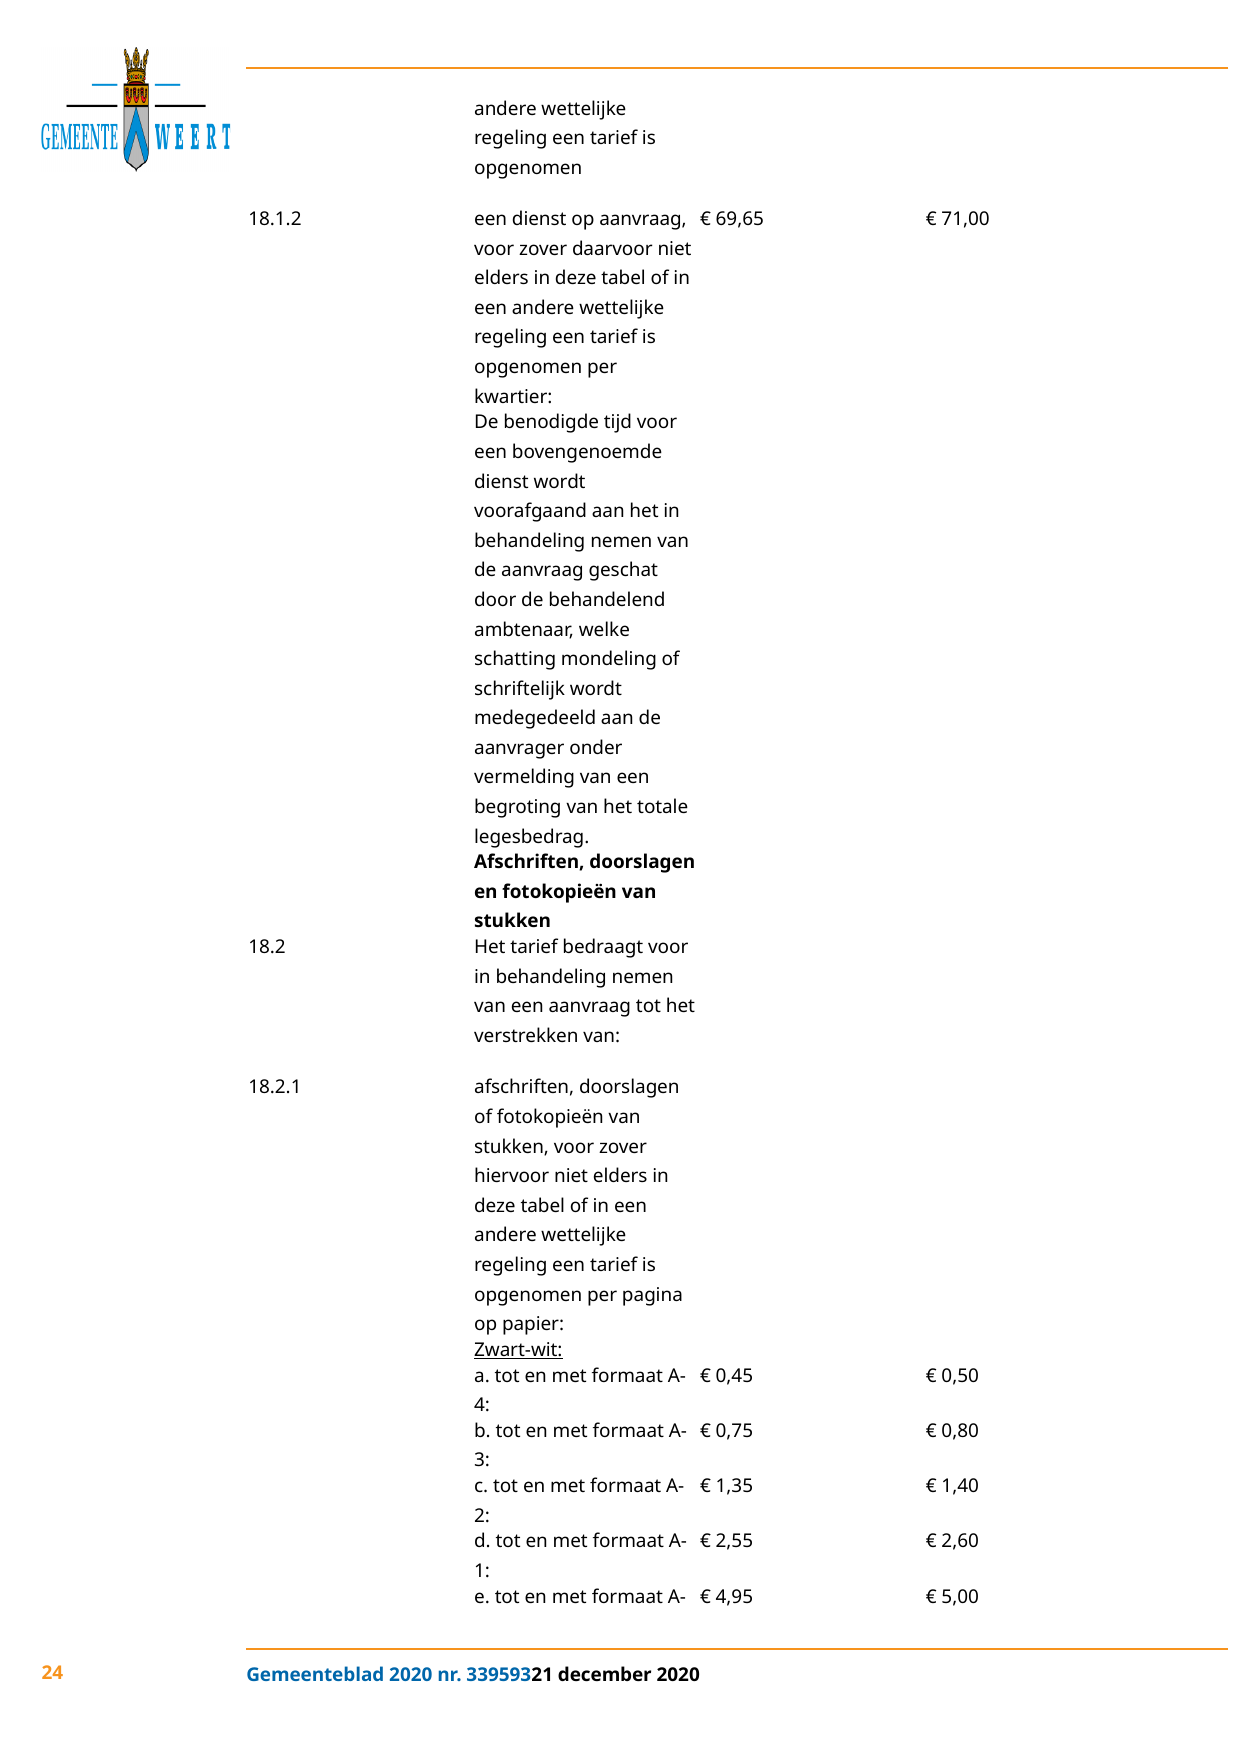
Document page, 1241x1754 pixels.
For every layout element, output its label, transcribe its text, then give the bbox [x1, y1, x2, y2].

table_cell d. tot en met formaat A-1: [474, 1528, 700, 1583]
table_cell [700, 1336, 926, 1362]
table_cell € 71,00 [926, 205, 1152, 409]
table_cell De benodigde tijd voor een bovengenoemde dienst wordt voorafgaand aan het in behandeling nemen van de aanvraag geschat door de behandelend ambtenaar, welke schatting mondeling of schriftelijk wordt medegedeeld aan de aanvrager onder vermelding van een begroting van het totale legesbedrag. [474, 409, 700, 848]
table_cell [700, 409, 926, 848]
table_cell afschriften, doorslagen of fotokopieën van stukken, voor zover hiervoor niet elders in deze tabel of in een andere wettelijke regeling een tarief is opgenomen per pagina op papier: [474, 1074, 700, 1336]
table_cell € 4,95 [700, 1583, 926, 1609]
table_cell Zwart-wit: [474, 1336, 700, 1362]
table_cell andere wettelijke regeling een tarief is opgenomen [474, 95, 700, 180]
table_cell [700, 1048, 926, 1074]
table_cell [926, 1048, 1152, 1074]
table_cell € 2,60 [926, 1528, 1152, 1583]
table_cell [700, 1074, 926, 1336]
table_cell [474, 180, 700, 205]
table_cell [700, 95, 926, 180]
table_cell € 0,80 [926, 1417, 1152, 1472]
table_cell [474, 1048, 700, 1074]
table_cell [700, 849, 926, 933]
table_cell [700, 934, 926, 1048]
table_cell € 1,35 [700, 1473, 926, 1528]
table_cell Afschriften, doorslagen en fotokopieën van stukken [474, 849, 700, 933]
table_cell [248, 95, 474, 180]
table_cell [926, 1336, 1152, 1362]
table_cell [248, 1528, 474, 1583]
table_cell [248, 1362, 474, 1417]
table_cell a. tot en met formaat A-4: [474, 1362, 700, 1417]
table_cell Het tarief bedraagt voor in behandeling nemen van een aanvraag tot het verstrekken van: [474, 934, 700, 1048]
table_cell € 0,75 [700, 1417, 926, 1472]
table_cell [926, 1074, 1152, 1336]
table_cell € 0,45 [700, 1362, 926, 1417]
table_cell [248, 180, 474, 205]
table_cell e. tot en met formaat A- [474, 1583, 700, 1609]
table_cell [248, 1048, 474, 1074]
table_cell [248, 1417, 474, 1472]
table_cell [248, 409, 474, 848]
table_cell € 5,00 [926, 1583, 1152, 1609]
table_cell [248, 1473, 474, 1528]
table_cell € 0,50 [926, 1362, 1152, 1417]
table_cell [926, 409, 1152, 848]
table_cell b. tot en met formaat A-3: [474, 1417, 700, 1472]
table_cell [248, 849, 474, 933]
table_cell een dienst op aanvraag, voor zover daarvoor niet elders in deze tabel of in een andere wettelijke regeling een tarief is opgenomen per kwartier: [474, 205, 700, 409]
table_cell c. tot en met formaat A-2: [474, 1473, 700, 1528]
table_cell [248, 1336, 474, 1362]
table_cell [926, 849, 1152, 933]
table_cell € 1,40 [926, 1473, 1152, 1528]
table_cell [926, 934, 1152, 1048]
table_cell € 69,65 [700, 205, 926, 409]
picture [41, 47, 231, 172]
table_cell 18.2 [248, 934, 474, 1048]
table_cell [926, 95, 1152, 180]
table_cell [700, 180, 926, 205]
table_cell [248, 1583, 474, 1609]
table_cell 18.2.1 [248, 1074, 474, 1336]
table_cell € 2,55 [700, 1528, 926, 1583]
table_cell [926, 180, 1152, 205]
table_cell 18.1.2 [248, 205, 474, 409]
